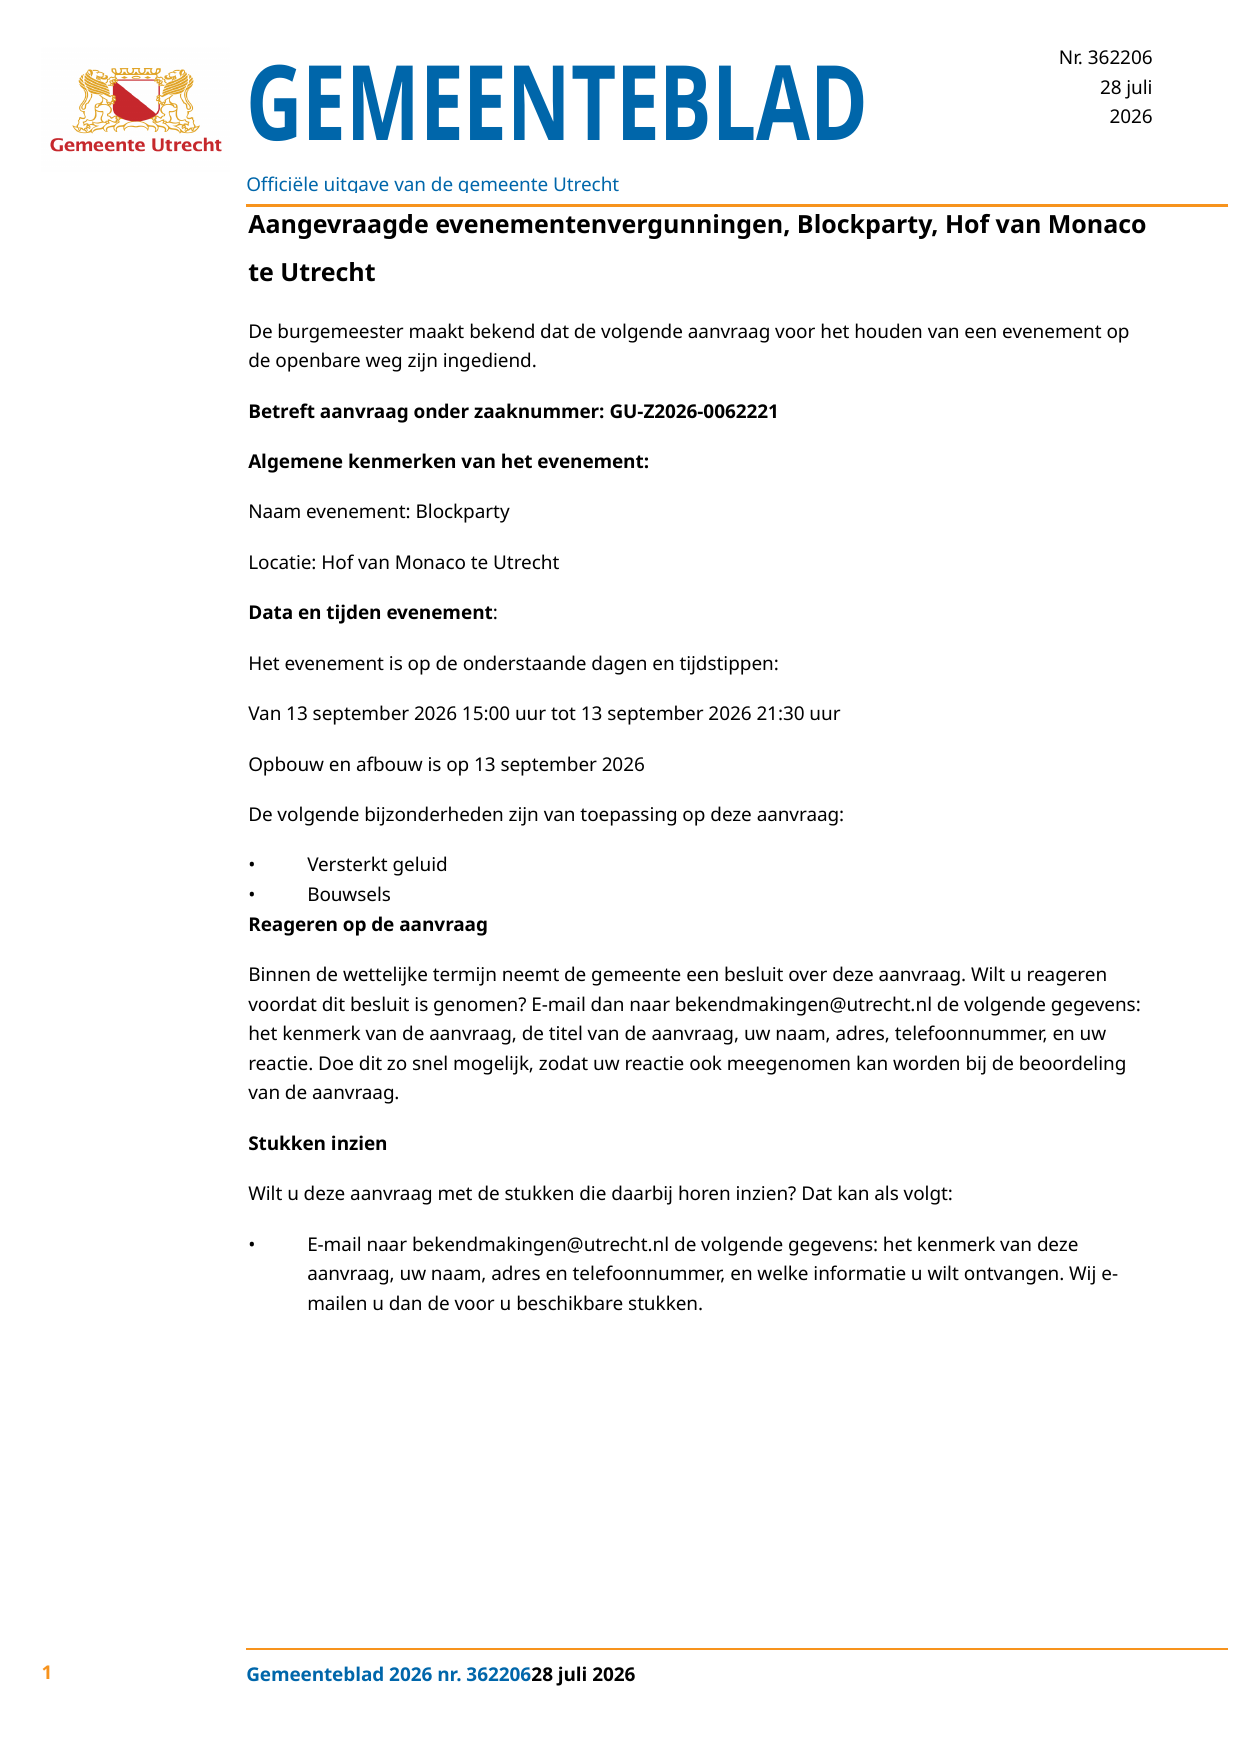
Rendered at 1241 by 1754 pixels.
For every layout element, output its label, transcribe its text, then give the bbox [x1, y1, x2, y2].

text De volgende bijzonderheden zijn van toepassing op deze aanvraag: [248, 801, 1152, 827]
text Locatie: Hof van Monaco te Utrecht [248, 549, 1152, 575]
text Van 13 september 2026 15:00 uur tot 13 september 2026 21:30 uur [248, 700, 1152, 726]
text Betreft aanvraag onder zaaknummer: GU-Z2026-0062221 [248, 398, 1152, 424]
text Reageren op de aanvraag [248, 911, 1152, 937]
list Versterkt geluid [248, 852, 1152, 877]
text Aangevraagde evenementenvergunningen, Blockparty, Hof van Monaco te Utrecht [248, 207, 1152, 288]
picture [41, 47, 231, 172]
list E-mail naar bekendmakingen@utrecht.nl de volgende gegevens: het kenmerk van deze aanvraag, uw naam, adres en telefoonnummer, en welke informatie u wilt ontvangen. Wij e-mailen u dan de voor u beschikbare stukken. [248, 1231, 1152, 1316]
text Data en tijden evenement: [248, 599, 1152, 625]
text Naam evenement: Blockparty [248, 499, 1152, 524]
text Opbouw en afbouw is op 13 september 2026 [248, 751, 1152, 777]
text Binnen de wettelijke termijn neemt de gemeente een besluit over deze aanvraag. Wilt u reageren voordat dit besluit is genomen? E-mail dan naar bekendmakingen@utrecht.nl de volgende gegevens: het kenmerk van de aanvraag, de titel van de aanvraag, uw naam, adres, telefoonnummer, en uw reactie. Doe dit zo snel mogelijk, zodat uw reactie ook meegenomen kan worden bij de beoordeling van de aanvraag. [248, 961, 1152, 1105]
text Stukken inzien [248, 1130, 1152, 1156]
text De burgemeester maakt bekend dat de volgende aanvraag voor het houden van een evenement op de openbare weg zijn ingediend. [248, 318, 1152, 373]
list Bouwsels [248, 881, 1152, 907]
text Wilt u deze aanvraag met de stukken die daarbij horen inzien? Dat kan als volgt: [248, 1180, 1152, 1206]
text Het evenement is op de onderstaande dagen en tijdstippen: [248, 650, 1152, 676]
text Algemene kenmerken van het evenement: [248, 448, 1152, 474]
